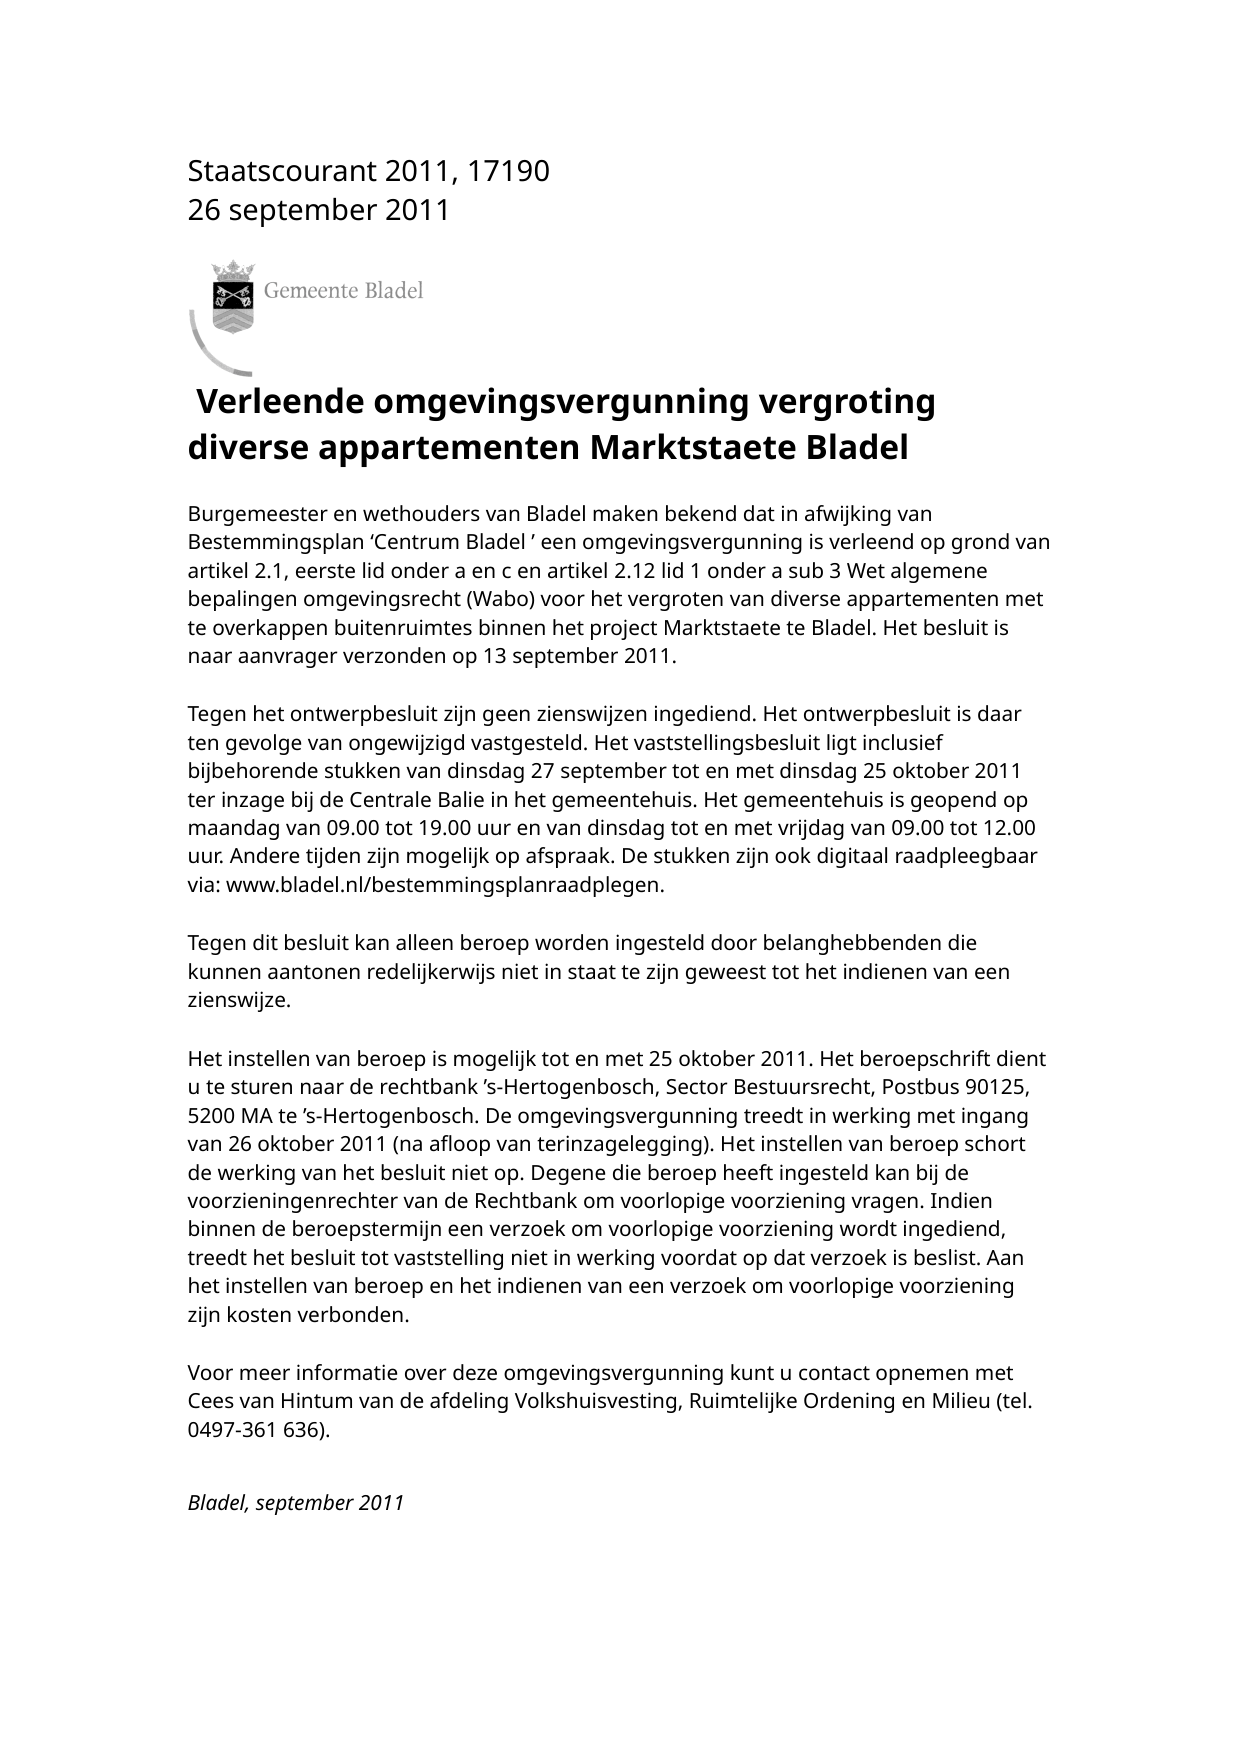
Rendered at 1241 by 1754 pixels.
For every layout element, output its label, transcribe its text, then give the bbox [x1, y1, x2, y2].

text Voor meer informatie over deze omgevingsvergunning kunt u contact opnemen met Cees van Hintum van de afdeling Volkshuisvesting, Ruimtelijke Ordening en Milieu (tel. 0497-361 636). [187, 1358, 1053, 1443]
text Burgemeester en wethouders van Bladel maken bekend dat in afwijking van Bestemmingsplan ‘Centrum Bladel ’ een omgevingsvergunning is verleend op grond van artikel 2.1, eerste lid onder a en c en artikel 2.12 lid 1 onder a sub 3 Wet algemene bepalingen omgevingsrecht (Wabo) voor het vergroten van diverse appartementen met te overkappen buitenruimtes binnen het project Marktstaete te Bladel. Het besluit is naar aanvrager verzonden op 13 september 2011. [187, 499, 1053, 669]
text 26 september 2011 [187, 190, 1053, 229]
text Tegen het ontwerpbesluit zijn geen zienswijzen ingediend. Het ontwerpbesluit is daar ten gevolge van ongewijzigd vastgesteld. Het vaststellingsbesluit ligt inclusief bijbehorende stukken van dinsdag 27 september tot en met dinsdag 25 oktober 2011 ter inzage bij de Centrale Balie in het gemeentehuis. Het gemeentehuis is geopend op maandag van 09.00 tot 19.00 uur en van dinsdag tot en met vrijdag van 09.00 tot 12.00 uur. Andere tijden zijn mogelijk op afspraak. De stukken zijn ook digitaal raadpleegbaar via: www.bladel.nl/bestemmingsplanraadplegen. [187, 699, 1053, 898]
subtitle Verleende omgevingsvergunning vergroting diverse appartementen Marktstaete Bladel [187, 271, 1053, 469]
text Tegen dit besluit kan alleen beroep worden ingesteld door belanghebbenden die kunnen aantonen redelijkerwijs niet in staat te zijn geweest tot het indienen van een zienswijze. [187, 928, 1053, 1014]
text Bladel, september 2011 [187, 1488, 1053, 1517]
text Het instellen van beroep is mogelijk tot en met 25 oktober 2011. Het beroepschrift dient u te sturen naar de rechtbank ’s-Hertogenbosch, Sector Bestuursrecht, Postbus 90125, 5200 MA te ’s-Hertogenbosch. De omgevingsvergunning treedt in werking met ingang van 26 oktober 2011 (na afloop van terinzagelegging). Het instellen van beroep schort de werking van het besluit niet op. Degene die beroep heeft ingesteld kan bij de voorzieningenrechter van de Rechtbank om voorlopige voorziening vragen. Indien binnen de beroepstermijn een verzoek om voorlopige voorziening wordt ingediend, treedt het besluit tot vaststelling niet in werking voordat op dat verzoek is beslist. Aan het instellen van beroep en het indienen van een verzoek om voorlopige voorziening zijn kosten verbonden. [187, 1044, 1053, 1328]
picture [187, 258, 424, 378]
text Staatscourant 2011, 17190 [187, 150, 1053, 190]
